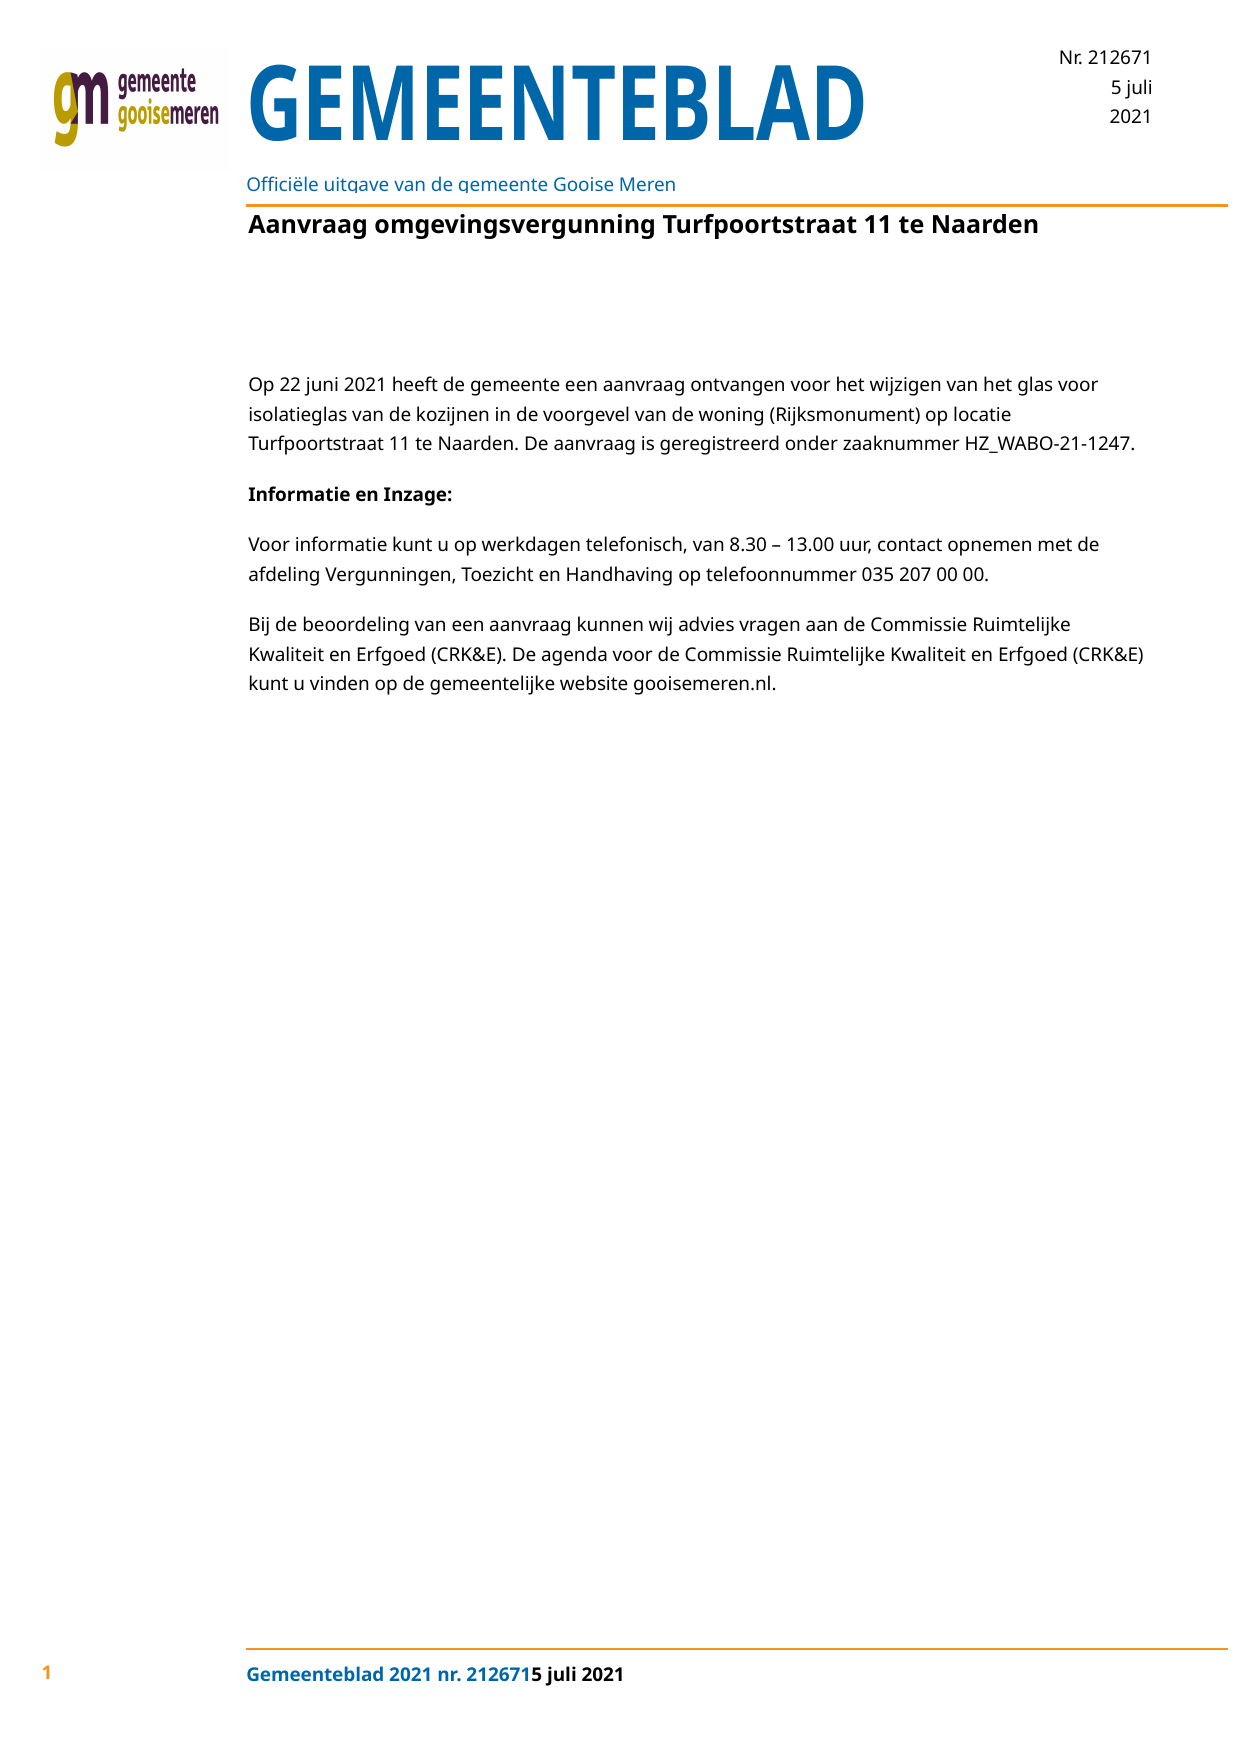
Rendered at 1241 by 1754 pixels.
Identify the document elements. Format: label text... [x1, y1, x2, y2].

text Aanvraag omgevingsvergunning Turfpoortstraat 11 te Naarden [248, 207, 1152, 241]
picture [41, 47, 231, 172]
text Op 22 juni 2021 heeft de gemeente een aanvraag ontvangen voor het wijzigen van het glas voor isolatieglas van de kozijnen in de voorgevel van de woning (Rijksmonument) op locatie Turfpoortstraat 11 te Naarden. De aanvraag is geregistreerd onder zaaknummer HZ_WABO-21-1247. [248, 371, 1152, 456]
text Bij de beoordeling van een aanvraag kunnen wij advies vragen aan de Commissie Ruimtelijke Kwaliteit en Erfgoed (CRK&E). De agenda voor de Commissie Ruimtelijke Kwaliteit en Erfgoed (CRK&E) kunt u vinden op de gemeentelijke website gooisemeren.nl. [248, 611, 1152, 696]
text Informatie en Inzage: [248, 481, 1152, 506]
text Voor informatie kunt u op werkdagen telefonisch, van 8.30 – 13.00 uur, contact opnemen met de afdeling Vergunningen, Toezicht en Handhaving op telefoonnummer 035 207 00 00. [248, 531, 1152, 586]
